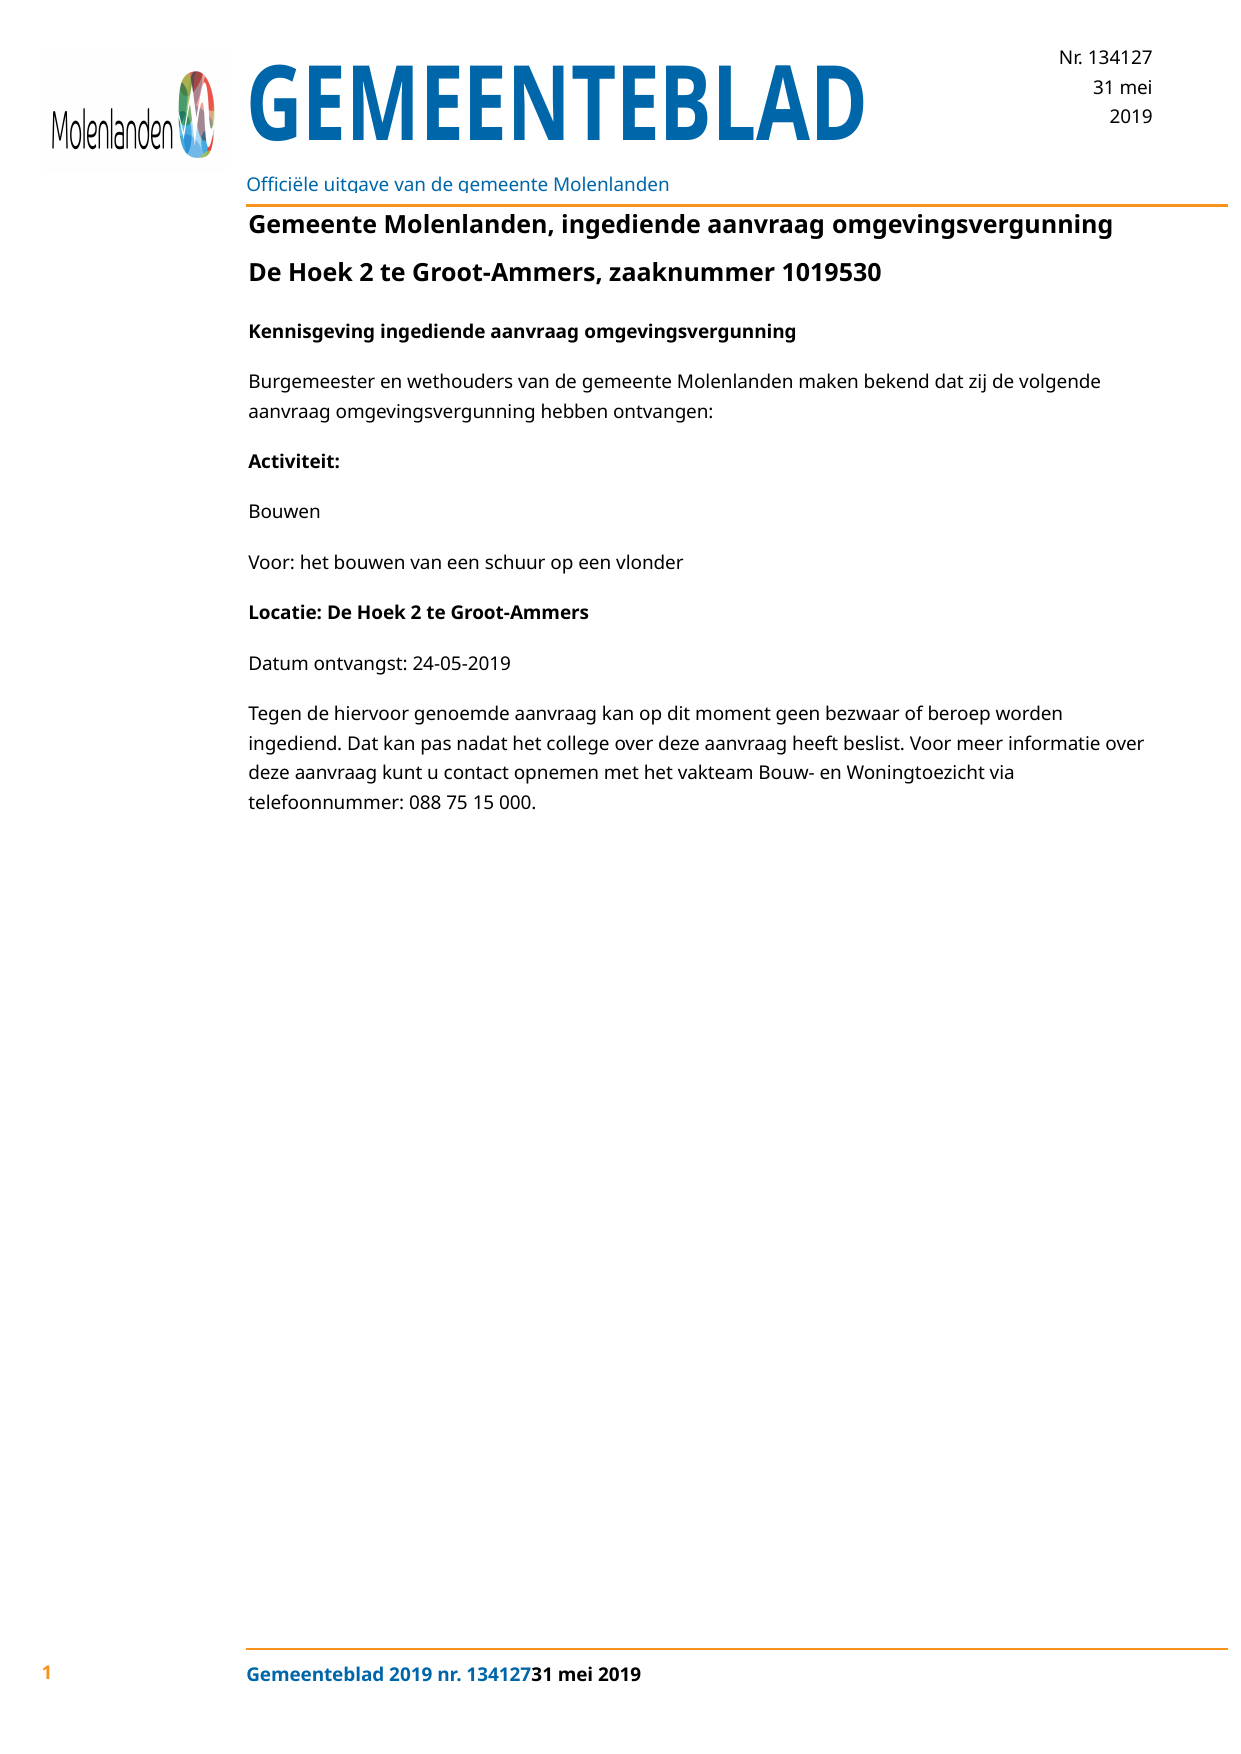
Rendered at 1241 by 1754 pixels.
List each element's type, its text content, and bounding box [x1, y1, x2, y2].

text Tegen de hiervoor genoemde aanvraag kan op dit moment geen bezwaar of beroep worden ingediend. Dat kan pas nadat het college over deze aanvraag heeft beslist. Voor meer informatie over deze aanvraag kunt u contact opnemen met het vakteam Bouw- en Woningtoezicht via telefoonnummer: 088 75 15 000. [248, 700, 1152, 815]
picture [41, 47, 231, 172]
text Burgemeester en wethouders van de gemeente Molenlanden maken bekend dat zij de volgende aanvraag omgevingsvergunning hebben ontvangen: [248, 368, 1152, 424]
text Datum ontvangst: 24-05-2019 [248, 650, 1152, 676]
text Voor: het bouwen van een schuur op een vlonder [248, 549, 1152, 575]
text Bouwen [248, 499, 1152, 524]
text Kennisgeving ingediende aanvraag omgevingsvergunning [248, 318, 1152, 344]
text Activiteit: [248, 448, 1152, 474]
text Gemeente Molenlanden, ingediende aanvraag omgevingsvergunning De Hoek 2 te Groot-Ammers, zaaknummer 1019530 [248, 207, 1152, 288]
text Locatie: De Hoek 2 te Groot-Ammers [248, 599, 1152, 625]
